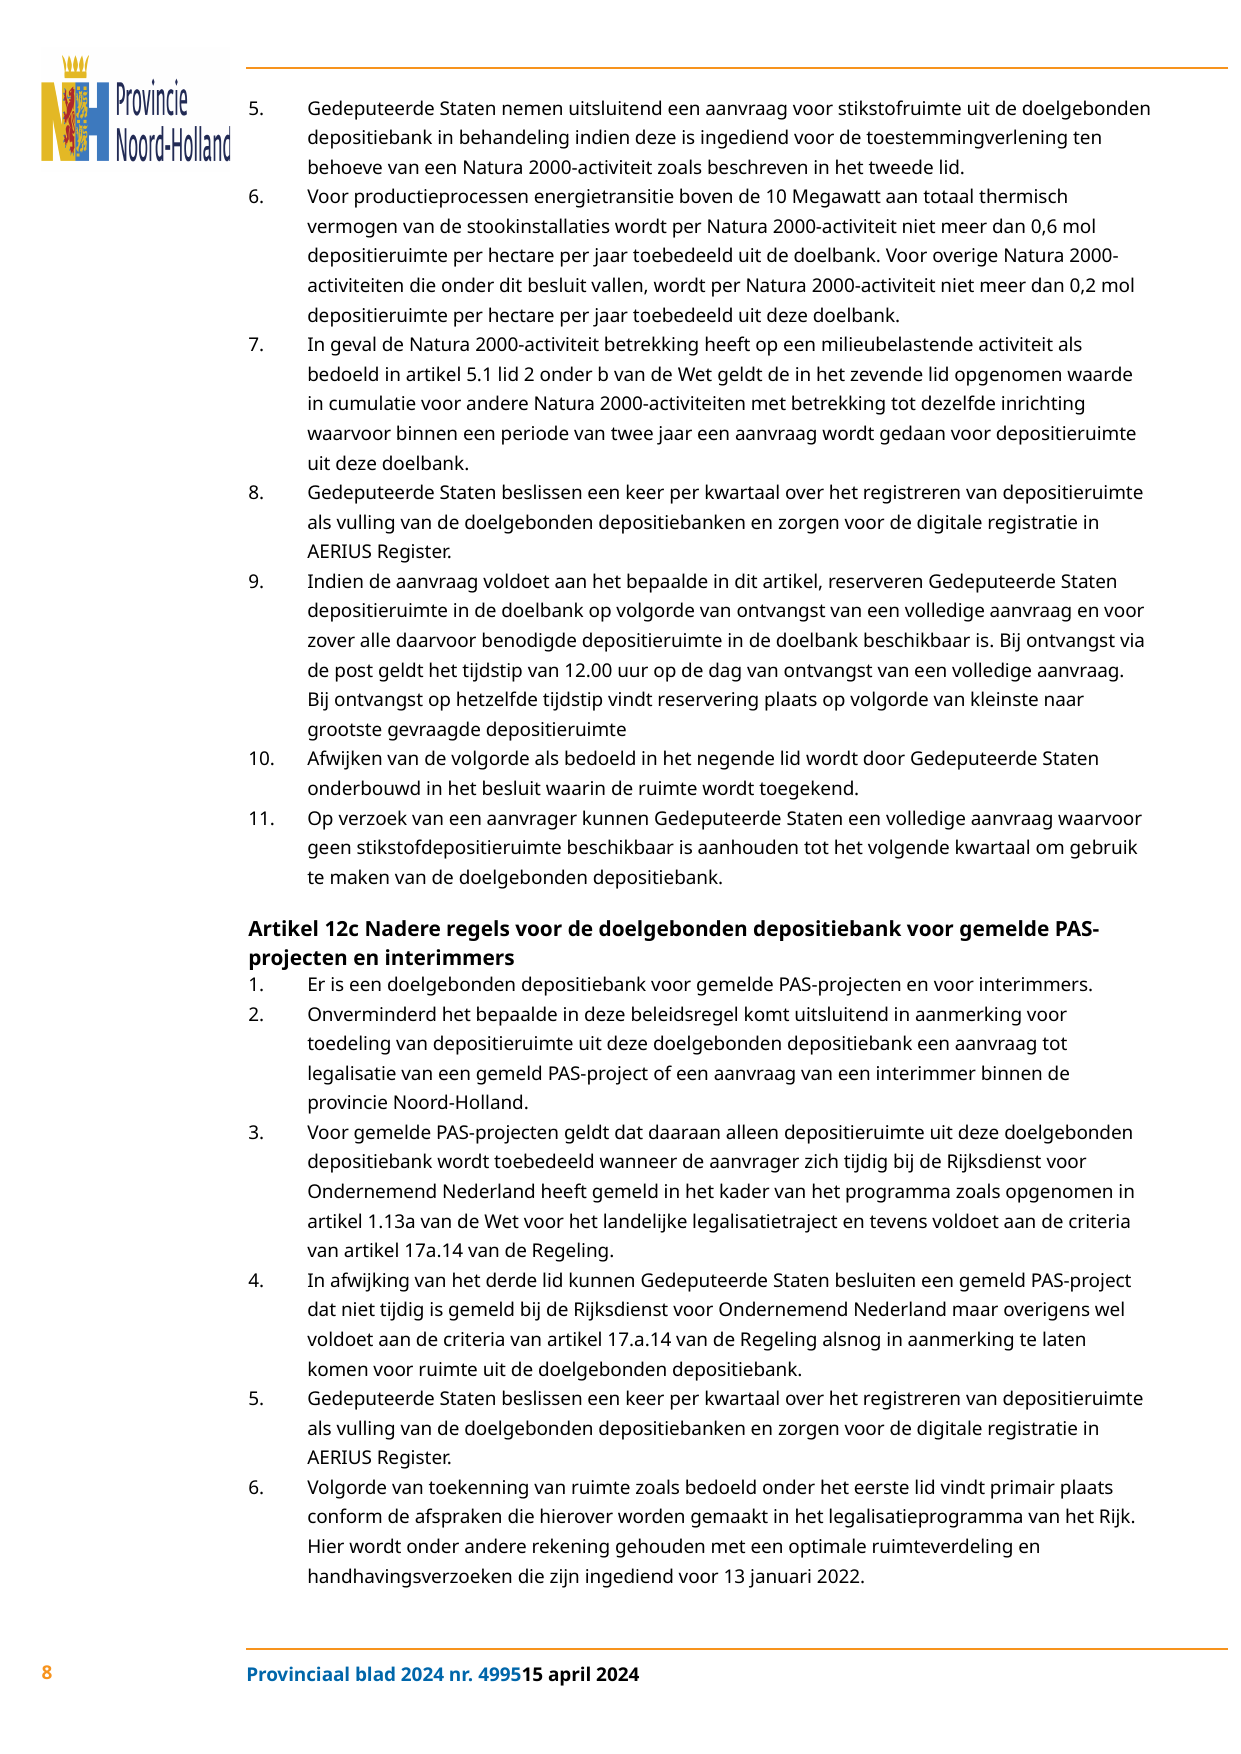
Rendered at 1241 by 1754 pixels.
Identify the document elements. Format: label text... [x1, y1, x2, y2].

list Indien de aanvraag voldoet aan het bepaalde in dit artikel, reserveren Gedeputeerde Staten depositieruimte in de doelbank op volgorde van ontvangst van een volledige aanvraag en voor zover alle daarvoor benodigde depositieruimte in de doelbank beschikbaar is. Bij ontvangst via de post geldt het tijdstip van 12.00 uur op de dag van ontvangst van een volledige aanvraag. Bij ontvangst op hetzelfde tijdstip vindt reservering plaats op volgorde van kleinste naar grootste gevraagde depositieruimte [248, 568, 1152, 742]
list In afwijking van het derde lid kunnen Gedeputeerde Staten besluiten een gemeld PAS-project dat niet tijdig is gemeld bij de Rijksdienst voor Ondernemend Nederland maar overigens wel voldoet aan de criteria van artikel 17.a.14 van de Regeling alsnog in aanmerking te laten komen voor ruimte uit de doelgebonden depositiebank. [248, 1267, 1152, 1382]
list Voor gemelde PAS-projecten geldt dat daaraan alleen depositieruimte uit deze doelgebonden depositiebank wordt toebedeeld wanneer de aanvrager zich tijdig bij de Rijksdienst voor Ondernemend Nederland heeft gemeld in het kader van het programma zoals opgenomen in artikel 1.13a van de Wet voor het landelijke legalisatietraject en tevens voldoet aan de criteria van artikel 17a.14 van de Regeling. [248, 1119, 1152, 1263]
list Afwijken van de volgorde als bedoeld in het negende lid wordt door Gedeputeerde Staten onderbouwd in het besluit waarin de ruimte wordt toegekend. [248, 746, 1152, 801]
list Gedeputeerde Staten nemen uitsluitend een aanvraag voor stikstofruimte uit de doelgebonden depositiebank in behandeling indien deze is ingediend voor de toestemmingverlening ten behoeve van een Natura 2000-activiteit zoals beschreven in het tweede lid. [248, 95, 1152, 180]
list Er is een doelgebonden depositiebank voor gemelde PAS-projecten en voor interimmers. [248, 971, 1152, 997]
list Op verzoek van een aanvrager kunnen Gedeputeerde Staten een volledige aanvraag waarvoor geen stikstofdepositieruimte beschikbaar is aanhouden tot het volgende kwartaal om gebruik te maken van de doelgebonden depositiebank. [248, 805, 1152, 890]
list Volgorde van toekenning van ruimte zoals bedoeld onder het eerste lid vindt primair plaats conform de afspraken die hierover worden gemaakt in het legalisatieprogramma van het Rijk. Hier wordt onder andere rekening gehouden met een optimale ruimteverdeling en handhavingsverzoeken die zijn ingediend voor 13 januari 2022. [248, 1474, 1152, 1589]
list Gedeputeerde Staten beslissen een keer per kwartaal over het registreren van depositieruimte als vulling van de doelgebonden depositiebanken en zorgen voor de digitale registratie in AERIUS Register. [248, 1385, 1152, 1470]
text Artikel 12c Nadere regels voor de doelgebonden depositiebank voor gemelde PAS-projecten en interimmers [248, 914, 1152, 971]
list Onverminderd het bepaalde in deze beleidsregel komt uitsluitend in aanmerking voor toedeling van depositieruimte uit deze doelgebonden depositiebank een aanvraag tot legalisatie van een gemeld PAS-project of een aanvraag van een interimmer binnen de provincie Noord-Holland. [248, 1001, 1152, 1115]
list Voor productieprocessen energietransitie boven de 10 Megawatt aan totaal thermisch vermogen van de stookinstallaties wordt per Natura 2000-activiteit niet meer dan 0,6 mol depositieruimte per hectare per jaar toebedeeld uit de doelbank. Voor overige Natura 2000-activiteiten die onder dit besluit vallen, wordt per Natura 2000-activiteit niet meer dan 0,2 mol depositieruimte per hectare per jaar toebedeeld uit deze doelbank. [248, 183, 1152, 328]
list Gedeputeerde Staten beslissen een keer per kwartaal over het registreren van depositieruimte als vulling van de doelgebonden depositiebanken en zorgen voor de digitale registratie in AERIUS Register. [248, 479, 1152, 564]
list In geval de Natura 2000-activiteit betrekking heeft op een milieubelastende activiteit als bedoeld in artikel 5.1 lid 2 onder b van de Wet geldt de in het zevende lid opgenomen waarde in cumulatie voor andere Natura 2000-activiteiten met betrekking tot dezelfde inrichting waarvoor binnen een periode van twee jaar een aanvraag wordt gedaan voor depositieruimte uit deze doelbank. [248, 331, 1152, 476]
picture [41, 47, 231, 172]
